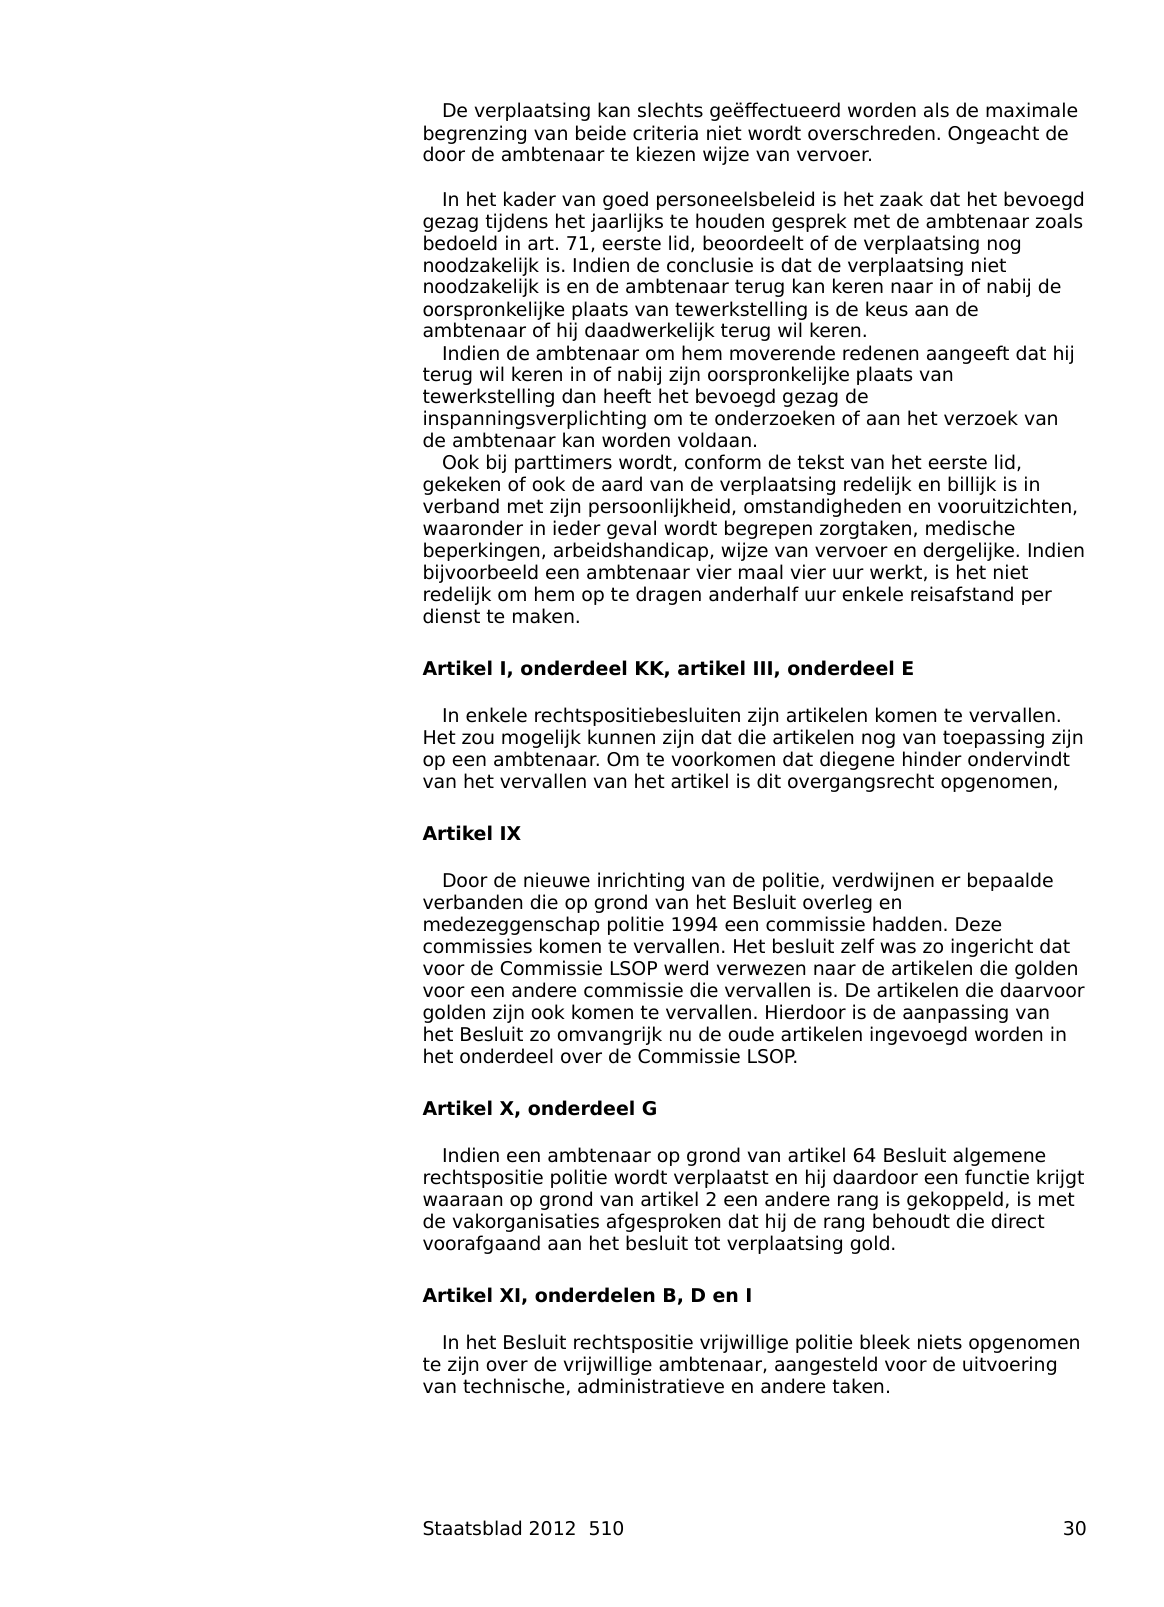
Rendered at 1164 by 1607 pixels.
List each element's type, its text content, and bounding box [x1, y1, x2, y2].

text De verplaatsing kan slechts geëffectueerd worden als de maximale begrenzing van beide criteria niet wordt overschreden. Ongeacht de door de ambtenaar te kiezen wijze van vervoer. [422, 100, 1087, 166]
text Door de nieuwe inrichting van de politie, verdwijnen er bepaalde verbanden die op grond van het Besluit overleg en medezeggenschap politie 1994 een commissie hadden. Deze commissies komen te vervallen. Het besluit zelf was zo ingericht dat voor de Commissie LSOP werd verwezen naar de artikelen die golden voor een andere commissie die vervallen is. De artikelen die daarvoor golden zijn ook komen te vervallen. Hierdoor is de aanpassing van het Besluit zo omvangrijk nu de oude artikelen ingevoegd worden in het onderdeel over de Commissie LSOP. [422, 870, 1087, 1068]
text In enkele rechtspositiebesluiten zijn artikelen komen te vervallen. Het zou mogelijk kunnen zijn dat die artikelen nog van toepassing zijn op een ambtenaar. Om te voorkomen dat diegene hinder ondervindt van het vervallen van het artikel is dit overgangsrecht opgenomen, [422, 705, 1087, 793]
text Ook bij parttimers wordt, conform de tekst van het eerste lid, gekeken of ook de aard van de verplaatsing redelijk en billijk is in verband met zijn persoonlijkheid, omstandigheden en vooruitzichten, waaronder in ieder geval wordt begrepen zorgtaken, medische beperkingen, arbeidshandicap, wijze van vervoer en dergelijke. Indien bijvoorbeeld een ambtenaar vier maal vier uur werkt, is het niet redelijk om hem op te dragen anderhalf uur enkele reisafstand per dienst te maken. [422, 452, 1087, 628]
subtitle Artikel XI, onderdelen B, D en I [422, 1285, 1087, 1307]
subtitle Artikel I, onderdeel KK, artikel III, onderdeel E [422, 658, 1087, 680]
text Indien een ambtenaar op grond van artikel 64 Besluit algemene rechtspositie politie wordt verplaatst en hij daardoor een functie krijgt waaraan op grond van artikel 2 een andere rang is gekoppeld, is met de vakorganisaties afgesproken dat hij de rang behoudt die direct voorafgaand aan het besluit tot verplaatsing gold. [422, 1145, 1087, 1255]
text In het kader van goed personeelsbeleid is het zaak dat het bevoegd gezag tijdens het jaarlijks te houden gesprek met de ambtenaar zoals bedoeld in art. 71, eerste lid, beoordeelt of de verplaatsing nog noodzakelijk is. Indien de conclusie is dat de verplaatsing niet noodzakelijk is en de ambtenaar terug kan keren naar in of nabij de oorspronkelijke plaats van tewerkstelling is de keus aan de ambtenaar of hij daadwerkelijk terug wil keren. [422, 188, 1087, 342]
text In het Besluit rechtspositie vrijwillige politie bleek niets opgenomen te zijn over de vrijwillige ambtenaar, aangesteld voor de uitvoering van technische, administratieve en andere taken. [422, 1332, 1087, 1398]
subtitle Artikel IX [422, 823, 1087, 845]
text Indien de ambtenaar om hem moverende redenen aangeeft dat hij terug wil keren in of nabij zijn oorspronkelijke plaats van tewerkstelling dan heeft het bevoegd gezag de inspanningsverplichting om te onderzoeken of aan het verzoek van de ambtenaar kan worden voldaan. [422, 342, 1087, 452]
subtitle Artikel X, onderdeel G [422, 1098, 1087, 1120]
